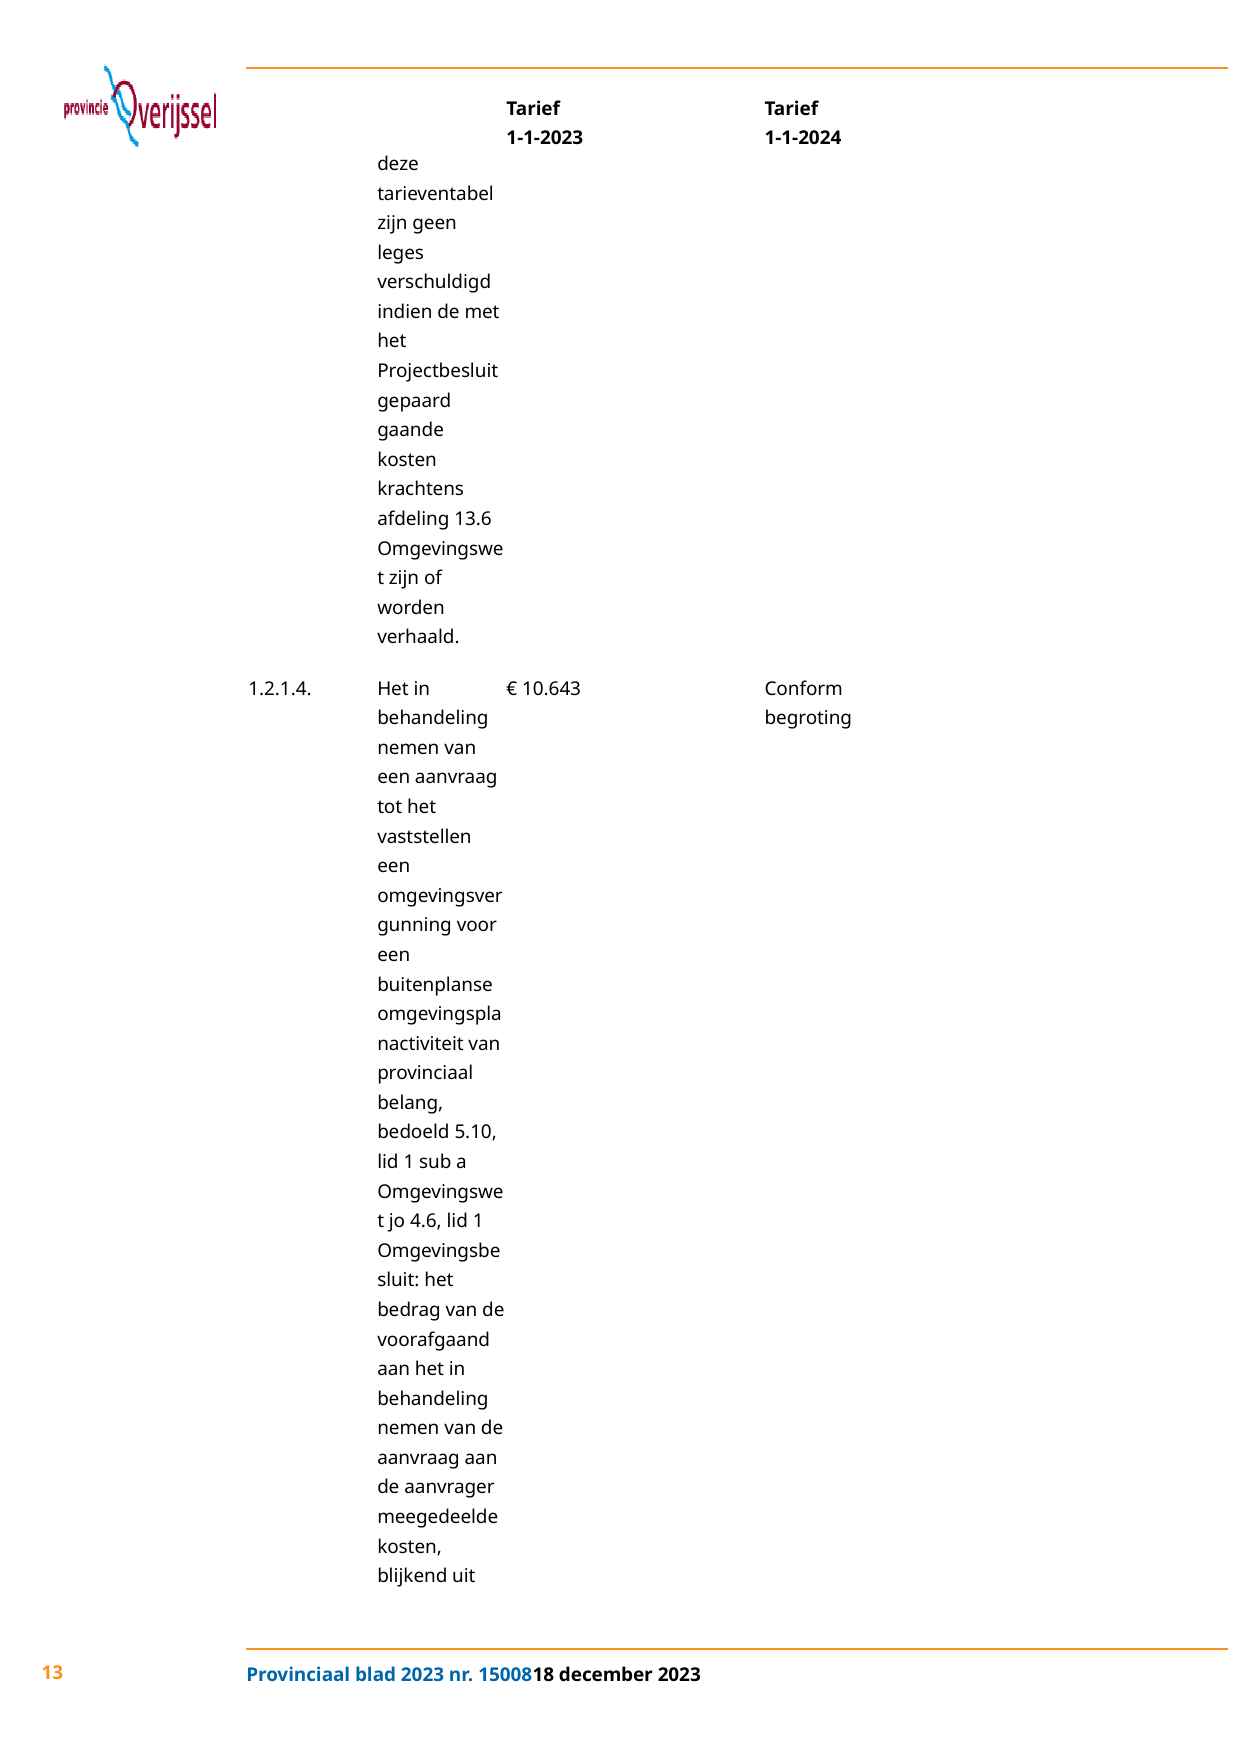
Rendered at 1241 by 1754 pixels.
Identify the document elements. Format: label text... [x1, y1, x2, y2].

table_cell [506, 150, 764, 649]
table_header [377, 95, 506, 150]
table_cell [506, 649, 764, 675]
table_cell Conform begroting [764, 675, 1022, 1588]
table_cell [1023, 675, 1152, 1588]
table_header [248, 95, 377, 150]
table_header Tarief 1-1-2023 [506, 95, 764, 150]
table_cell [1023, 150, 1152, 649]
table_cell € 10.643 [506, 675, 764, 1588]
table_header Tarief 1-1-2024 [764, 95, 1022, 150]
table_cell [377, 649, 506, 675]
table_header [1023, 95, 1152, 150]
table_cell [764, 150, 1022, 649]
table_cell [248, 649, 377, 675]
table_cell [248, 150, 377, 649]
table_cell Het in behandeling nemen van een aanvraag tot het vaststellen een omgevingsvergunning voor een buitenplanse omgevingsplanactiviteit van provinciaal belang, bedoeld 5.10, lid 1 sub a Omgevingswet jo 4.6, lid 1 Omgevingsbesluit: het bedrag van de voorafgaand aan het in behandeling nemen van de aanvraag aan de aanvrager meegedeelde kosten, blijkend uit [377, 675, 506, 1588]
picture [41, 47, 231, 172]
table_cell 1.2.1.4. [248, 675, 377, 1588]
table_cell deze tarieventabel zijn geen leges verschuldigd indien de met het Projectbesluit gepaard gaande kosten krachtens afdeling 13.6 Omgevingswet zijn of worden verhaald. [377, 150, 506, 649]
table_cell [1023, 649, 1152, 675]
table_cell [764, 649, 1022, 675]
